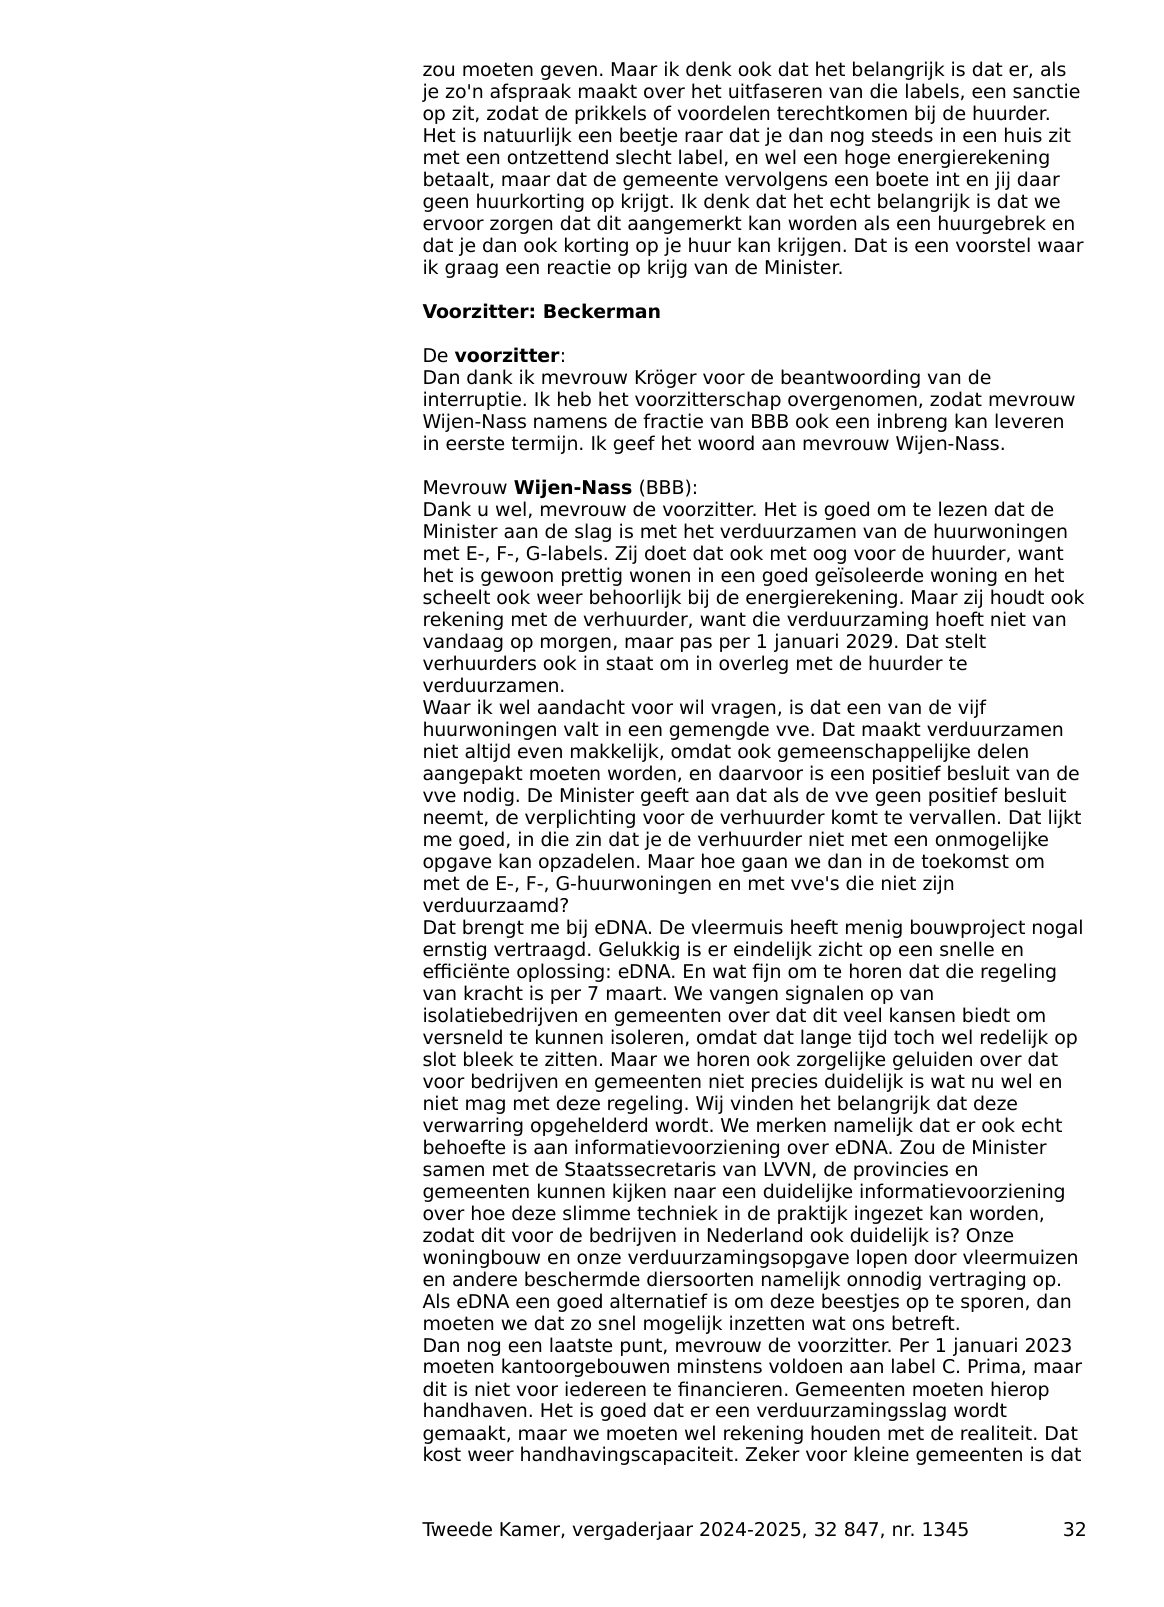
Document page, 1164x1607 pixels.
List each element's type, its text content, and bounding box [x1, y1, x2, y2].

text Dat brengt me bij eDNA. De vleermuis heeft menig bouwproject nogal ernstig vertraagd. Gelukkig is er eindelijk zicht op een snelle en efficiënte oplossing: eDNA. En wat fijn om te horen dat die regeling van kracht is per 7 maart. We vangen signalen op van isolatiebedrijven en gemeenten over dat dit veel kansen biedt om versneld te kunnen isoleren, omdat dat lange tijd toch wel redelijk op slot bleek te zitten. Maar we horen ook zorgelijke geluiden over dat voor bedrijven en gemeenten niet precies duidelijk is wat nu wel en niet mag met deze regeling. Wij vinden het belangrijk dat deze verwarring opgehelderd wordt. We merken namelijk dat er ook echt behoefte is aan informatievoorziening over eDNA. Zou de Minister samen met de Staatssecretaris van LVVN, de provincies en gemeenten kunnen kijken naar een duidelijke informatievoorziening over hoe deze slimme techniek in de praktijk ingezet kan worden, zodat dit voor de bedrijven in Nederland ook duidelijk is? Onze woningbouw en onze verduurzamingsopgave lopen door vleermuizen en andere beschermde diersoorten namelijk onnodig vertraging op. Als eDNA een goed alternatief is om deze beestjes op te sporen, dan moeten we dat zo snel mogelijk inzetten wat ons betreft. [422, 917, 1087, 1334]
text Dank u wel, mevrouw de voorzitter. Het is goed om te lezen dat de Minister aan de slag is met het verduurzamen van de huurwoningen met E-, F-, G-labels. Zij doet dat ook met oog voor de huurder, want het is gewoon prettig wonen in een goed geïsoleerde woning en het scheelt ook weer behoorlijk bij de energierekening. Maar zij houdt ook rekening met de verhuurder, want die verduurzaming hoeft niet van vandaag op morgen, maar pas per 1 januari 2029. Dat stelt verhuurders ook in staat om in overleg met de huurder te verduurzamen. [422, 499, 1087, 697]
text Waar ik wel aandacht voor wil vragen, is dat een van de vijf huurwoningen valt in een gemengde vve. Dat maakt verduurzamen niet altijd even makkelijk, omdat ook gemeenschappelijke delen aangepakt moeten worden, en daarvoor is een positief besluit van de vve nodig. De Minister geeft aan dat als de vve geen positief besluit neemt, de verplichting voor de verhuurder komt te vervallen. Dat lijkt me goed, in die zin dat je de verhuurder niet met een onmogelijke opgave kan opzadelen. Maar hoe gaan we dan in de toekomst om met de E-, F-, G-huurwoningen en met vve's die niet zijn verduurzaamd? [422, 697, 1087, 917]
text Dan dank ik mevrouw Kröger voor de beantwoording van de interruptie. Ik heb het voorzitterschap overgenomen, zodat mevrouw Wijen-Nass namens de fractie van BBB ook een inbreng kan leveren in eerste termijn. Ik geef het woord aan mevrouw Wijen-Nass. [422, 367, 1087, 455]
text zou moeten geven. Maar ik denk ook dat het belangrijk is dat er, als je zo'n afspraak maakt over het uitfaseren van die labels, een sanctie op zit, zodat de prikkels of voordelen terechtkomen bij de huurder. Het is natuurlijk een beetje raar dat je dan nog steeds in een huis zit met een ontzettend slecht label, en wel een hoge energierekening betaalt, maar dat de gemeente vervolgens een boete int en jij daar geen huurkorting op krijgt. Ik denk dat het echt belangrijk is dat we ervoor zorgen dat dit aangemerkt kan worden als een huurgebrek en dat je dan ook korting op je huur kan krijgen. Dat is een voorstel waar ik graag een reactie op krijg van de Minister. [422, 59, 1087, 279]
text Dan nog een laatste punt, mevrouw de voorzitter. Per 1 januari 2023 moeten kantoorgebouwen minstens voldoen aan label C. Prima, maar dit is niet voor iedereen te financieren. Gemeenten moeten hierop handhaven. Het is goed dat er een verduurzamingsslag wordt gemaakt, maar we moeten wel rekening houden met de realiteit. Dat kost weer handhavingscapaciteit. Zeker voor kleine gemeenten is dat [422, 1334, 1087, 1466]
text Mevrouw Wijen-Nass (BBB): [422, 477, 1087, 499]
text De voorzitter: [422, 345, 1087, 367]
subtitle Voorzitter: Beckerman [422, 301, 1087, 323]
